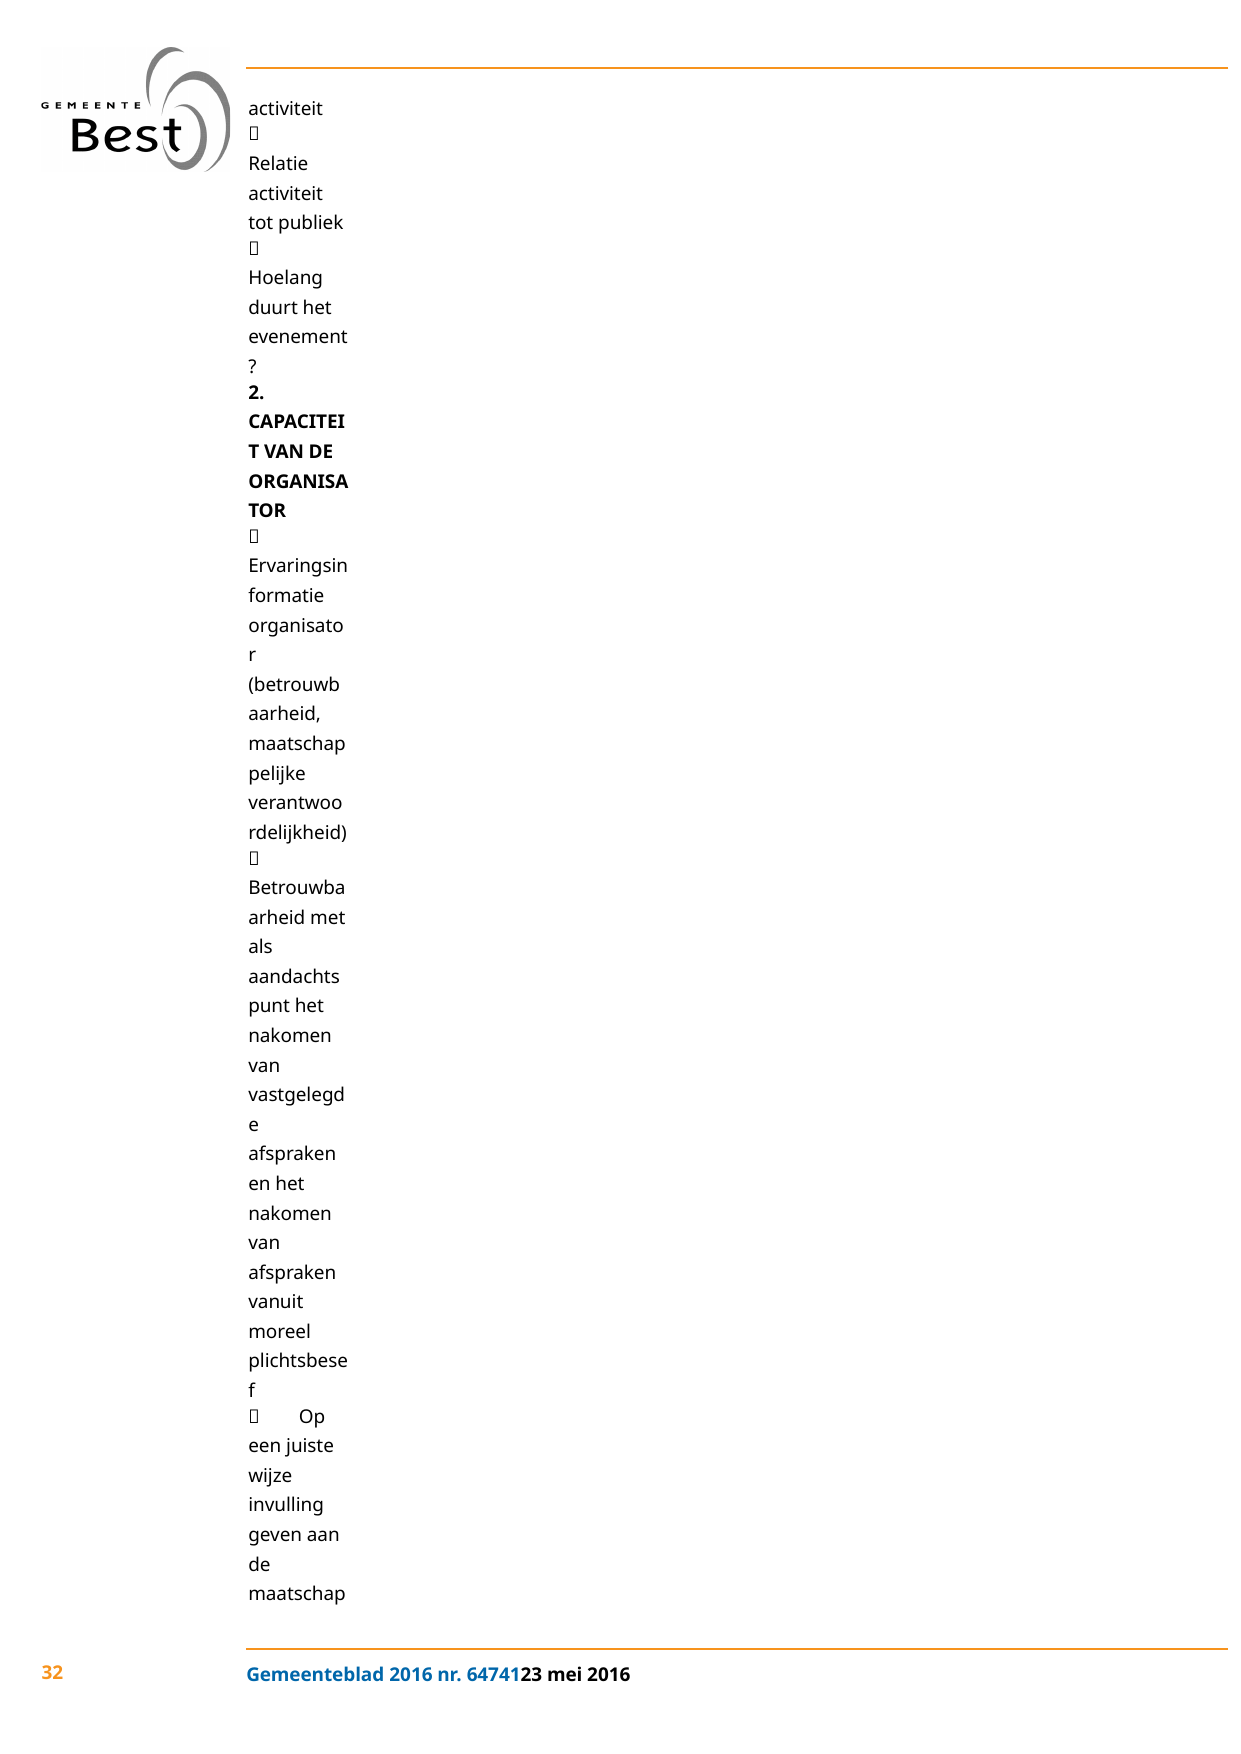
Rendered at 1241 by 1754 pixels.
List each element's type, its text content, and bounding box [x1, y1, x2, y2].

table_cell [549, 379, 615, 523]
table_cell [1011, 1403, 1077, 1606]
table_cell [879, 95, 945, 121]
table_cell [483, 1403, 549, 1606]
table_cell [1077, 1403, 1152, 1606]
table_cell [879, 235, 945, 379]
table_cell [879, 379, 945, 523]
table_cell [747, 121, 813, 235]
table_cell  Betrouwbaarheid met als aandachtspunt het nakomen van vastgelegde afspraken en het nakomen van afspraken vanuit moreel plichtsbesef [248, 845, 348, 1403]
table_cell [417, 1403, 483, 1606]
table_cell [417, 523, 483, 845]
table_cell [813, 235, 879, 379]
table_cell [1011, 235, 1077, 379]
table_cell [747, 523, 813, 845]
table_cell [417, 235, 483, 379]
table_cell [813, 845, 879, 1403]
table_cell [681, 1403, 747, 1606]
table_cell [417, 95, 483, 121]
table_cell [1077, 379, 1152, 523]
table_cell [348, 1403, 417, 1606]
table_cell [945, 1403, 1011, 1606]
table_cell [681, 95, 747, 121]
table_cell [615, 1403, 681, 1606]
table_cell [348, 523, 417, 845]
table_cell 2. CAPACITEIT VAN DE ORGANISATOR [248, 379, 348, 523]
table_cell [549, 95, 615, 121]
table_cell [681, 845, 747, 1403]
table_cell [879, 845, 945, 1403]
table_cell [1077, 845, 1152, 1403]
table_cell [615, 523, 681, 845]
table_cell [1077, 523, 1152, 845]
table_cell [615, 845, 681, 1403]
table_cell [549, 121, 615, 235]
table_cell [348, 95, 417, 121]
table_cell [681, 379, 747, 523]
table_cell [615, 235, 681, 379]
table_cell [747, 1403, 813, 1606]
table_cell [417, 121, 483, 235]
table_cell  Relatie activiteit tot publiek [248, 121, 348, 235]
table_cell [747, 235, 813, 379]
table_cell [483, 845, 549, 1403]
table_cell [747, 845, 813, 1403]
table_cell [1077, 95, 1152, 121]
table_cell [549, 235, 615, 379]
table_cell [681, 121, 747, 235]
table_cell [747, 379, 813, 523]
table_cell [549, 523, 615, 845]
table_cell [348, 845, 417, 1403]
table_cell [813, 1403, 879, 1606]
table_cell [348, 379, 417, 523]
table_cell [1077, 121, 1152, 235]
table_cell [417, 845, 483, 1403]
table_cell [813, 95, 879, 121]
table_cell [1077, 235, 1152, 379]
table_cell activiteit [248, 95, 348, 121]
table_cell [1011, 95, 1077, 121]
table_cell [1011, 121, 1077, 235]
table_cell [1011, 523, 1077, 845]
table_cell [945, 121, 1011, 235]
table_cell [945, 845, 1011, 1403]
table_cell [483, 121, 549, 235]
table_cell [879, 523, 945, 845]
picture [41, 47, 231, 172]
table_cell [879, 121, 945, 235]
table_cell [747, 95, 813, 121]
table_cell [681, 523, 747, 845]
table_cell [483, 523, 549, 845]
table_cell [348, 235, 417, 379]
table_cell [549, 845, 615, 1403]
table_cell  Hoelang duurt het evenement? [248, 235, 348, 379]
table_cell [681, 235, 747, 379]
table_cell [549, 1403, 615, 1606]
table_cell [813, 523, 879, 845]
table_cell [615, 379, 681, 523]
table_cell [1011, 845, 1077, 1403]
table_cell [945, 379, 1011, 523]
table_cell [348, 121, 417, 235]
table_cell [945, 235, 1011, 379]
table_cell [615, 121, 681, 235]
table_cell [945, 95, 1011, 121]
table_cell  Ervaringsinformatie organisator (betrouwbaarheid, maatschappelijke verantwoordelijkheid) [248, 523, 348, 845]
table_cell [483, 95, 549, 121]
table_cell [879, 1403, 945, 1606]
table_cell [483, 235, 549, 379]
table_cell  Op een juiste wijze invulling geven aan de maatschap [248, 1403, 348, 1606]
table_cell [417, 379, 483, 523]
table_cell [1011, 379, 1077, 523]
table_cell [813, 121, 879, 235]
table_cell [813, 379, 879, 523]
table_cell [483, 379, 549, 523]
table_cell [945, 523, 1011, 845]
table_cell [615, 95, 681, 121]
